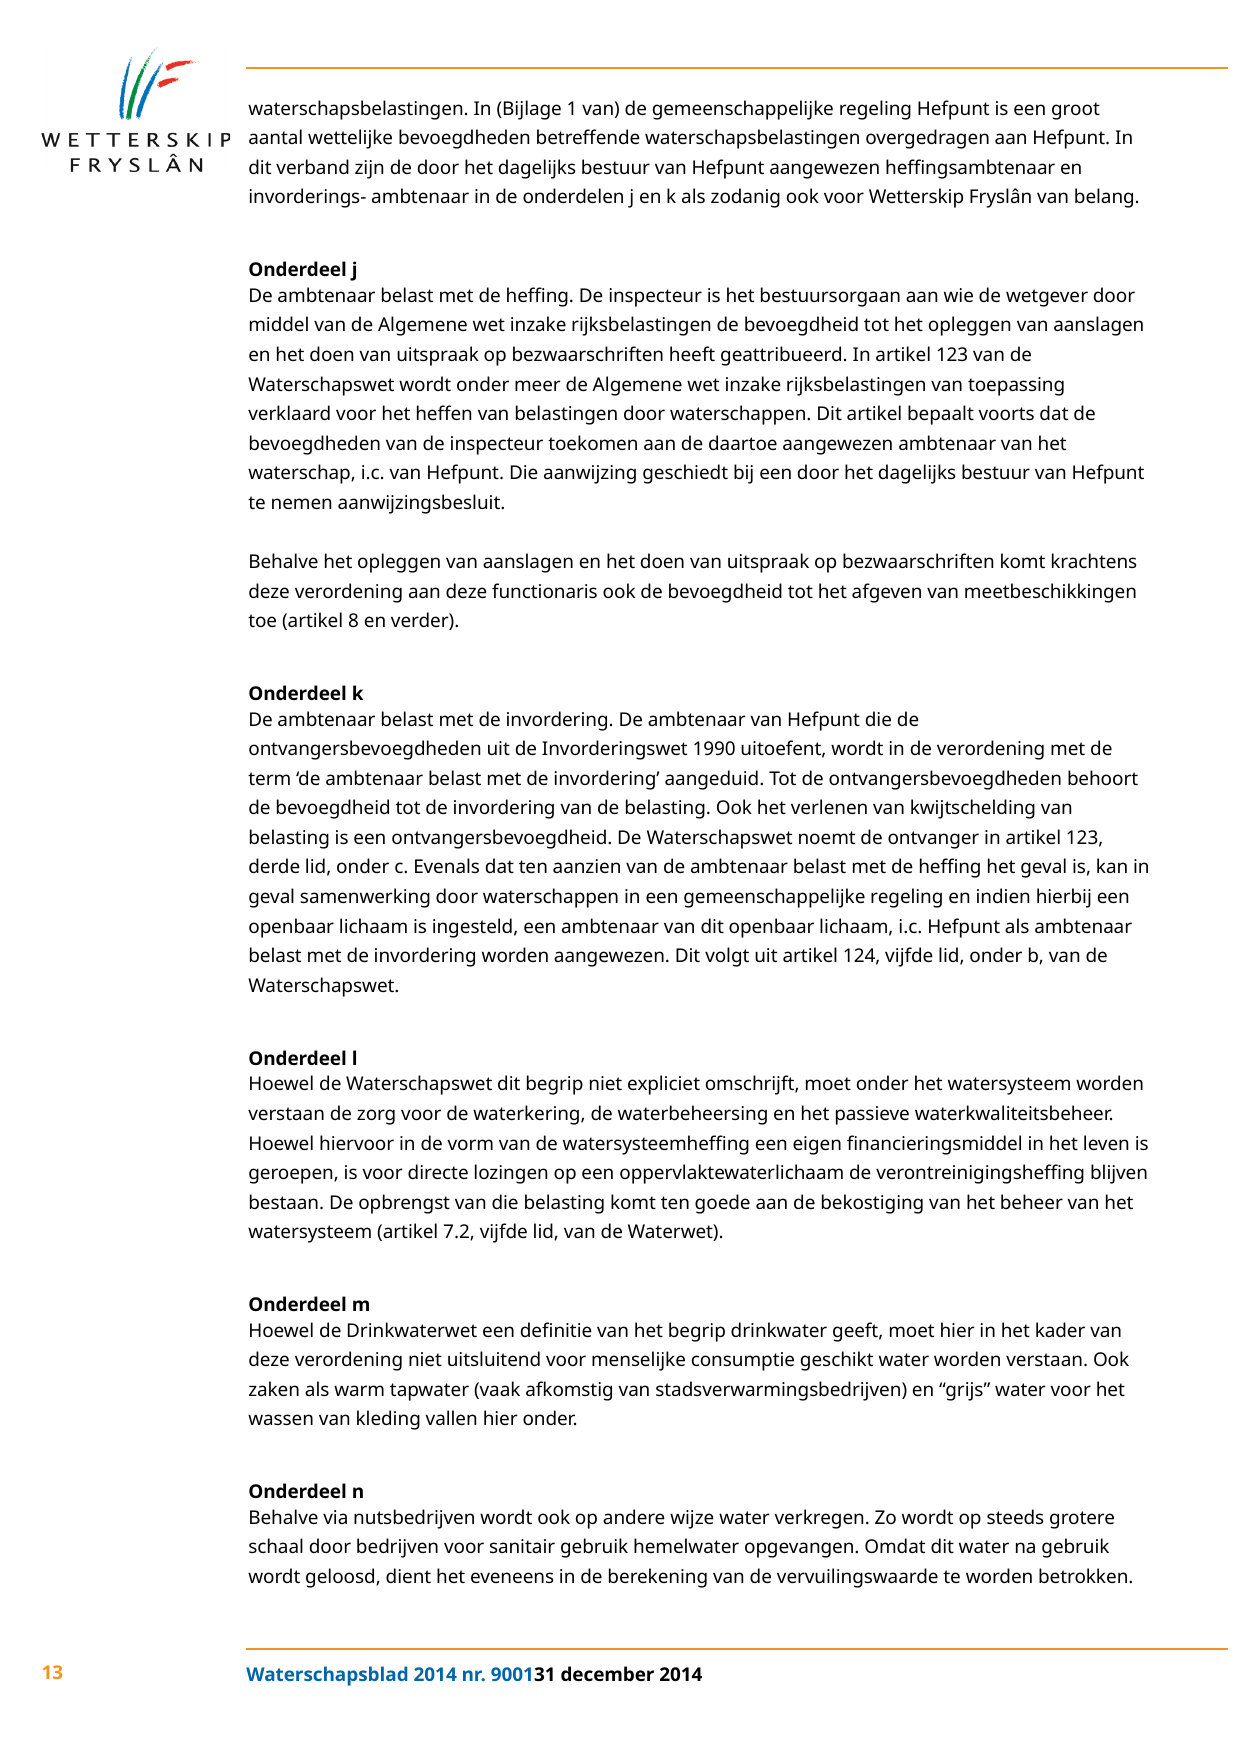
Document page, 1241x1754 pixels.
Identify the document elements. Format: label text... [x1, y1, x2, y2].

text Behalve via nutsbedrijven wordt ook op andere wijze water verkregen. Zo wordt op steeds grotere schaal door bedrijven voor sanitair gebruik hemelwater opgevangen. Omdat dit water na gebruik wordt geloosd, dient het eveneens in de berekening van de vervuilingswaarde te worden betrokken. [248, 1504, 1152, 1589]
text Onderdeel m [248, 1291, 1152, 1317]
text Onderdeel l [248, 1045, 1152, 1071]
text waterschapsbelastingen. In (Bijlage 1 van) de gemeenschappelijke regeling Hefpunt is een groot aantal wettelijke bevoegdheden betreffende waterschapsbelastingen overgedragen aan Hefpunt. In dit verband zijn de door het dagelijks bestuur van Hefpunt aangewezen heffingsambtenaar en invorderings- ambtenaar in de onderdelen j en k als zodanig ook voor Wetterskip Fryslân van belang. [248, 95, 1152, 209]
picture [41, 47, 231, 172]
text Behalve het opleggen van aanslagen en het doen van uitspraak op bezwaarschriften komt krachtens deze verordening aan deze functionaris ook de bevoegdheid tot het afgeven van meetbeschikkingen toe (artikel 8 en verder). [248, 548, 1152, 633]
text De ambtenaar belast met de heffing. De inspecteur is het bestuursorgaan aan wie de wetgever door middel van de Algemene wet inzake rijksbelastingen de bevoegdheid tot het opleggen van aanslagen en het doen van uitspraak op bezwaarschriften heeft geattribueerd. In artikel 123 van de Waterschapswet wordt onder meer de Algemene wet inzake rijksbelastingen van toepassing verklaard voor het heffen van belastingen door waterschappen. Dit artikel bepaalt voorts dat de bevoegdheden van de inspecteur toekomen aan de daartoe aangewezen ambtenaar van het waterschap, i.c. van Hefpunt. Die aanwijzing geschiedt bij een door het dagelijks bestuur van Hefpunt te nemen aanwijzingsbesluit. [248, 282, 1152, 515]
text Onderdeel n [248, 1478, 1152, 1504]
text Onderdeel k [248, 680, 1152, 706]
text Onderdeel j [248, 256, 1152, 282]
text Hoewel de Waterschapswet dit begrip niet expliciet omschrijft, moet onder het watersysteem worden verstaan de zorg voor de waterkering, de waterbeheersing en het passieve waterkwaliteitsbeheer. Hoewel hiervoor in de vorm van de watersysteemheffing een eigen financieringsmiddel in het leven is geroepen, is voor directe lozingen op een oppervlaktewaterlichaam de verontreinigingsheffing blijven bestaan. De opbrengst van die belasting komt ten goede aan de bekostiging van het beheer van het watersysteem (artikel 7.2, vijfde lid, van de Waterwet). [248, 1071, 1152, 1244]
text Hoewel de Drinkwaterwet een definitie van het begrip drinkwater geeft, moet hier in het kader van deze verordening niet uitsluitend voor menselijke consumptie geschikt water worden verstaan. Ook zaken als warm tapwater (vaak afkomstig van stadsverwarmingsbedrijven) en “grijs” water voor het wassen van kleding vallen hier onder. [248, 1317, 1152, 1431]
text De ambtenaar belast met de invordering. De ambtenaar van Hefpunt die de ontvangersbevoegdheden uit de Invorderingswet 1990 uitoefent, wordt in de verordening met de term ‘de ambtenaar belast met de invordering’ aangeduid. Tot de ontvangersbevoegdheden behoort de bevoegdheid tot de invordering van de belasting. Ook het verlenen van kwijtschelding van belasting is een ontvangersbevoegdheid. De Waterschapswet noemt de ontvanger in artikel 123, derde lid, onder c. Evenals dat ten aanzien van de ambtenaar belast met de heffing het geval is, kan in geval samenwerking door waterschappen in een gemeenschappelijke regeling en indien hierbij een openbaar lichaam is ingesteld, een ambtenaar van dit openbaar lichaam, i.c. Hefpunt als ambtenaar belast met de invordering worden aangewezen. Dit volgt uit artikel 124, vijfde lid, onder b, van de Waterschapswet. [248, 706, 1152, 998]
